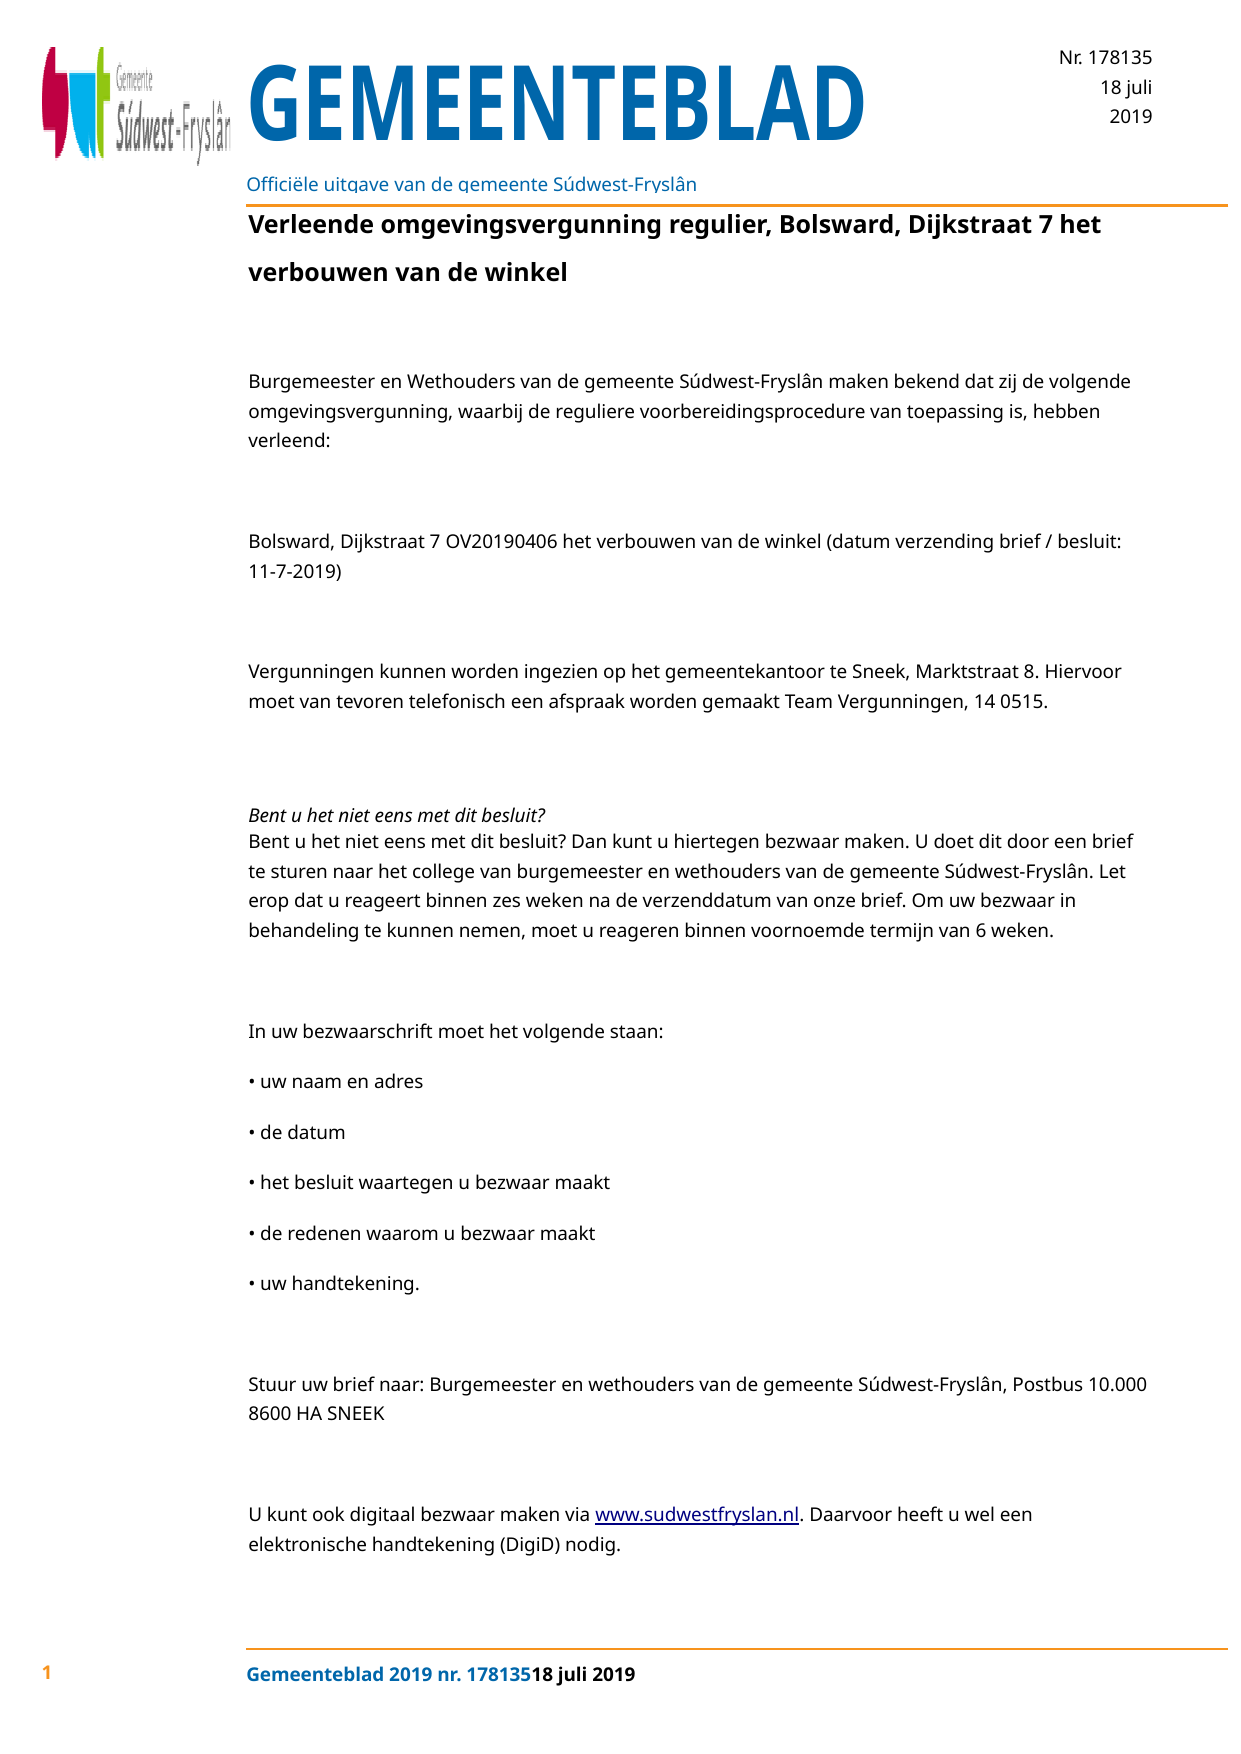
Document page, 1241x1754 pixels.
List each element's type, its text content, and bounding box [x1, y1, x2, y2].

text • uw naam en adres [248, 1068, 1152, 1094]
text Stuur uw brief naar: Burgemeester en wethouders van de gemeente Súdwest-Fryslân, Postbus 10.000 8600 HA SNEEK [248, 1371, 1152, 1426]
text Burgemeester en Wethouders van de gemeente Súdwest-Fryslân maken bekend dat zij de volgende omgevingsvergunning, waarbij de reguliere voorbereidingsprocedure van toepassing is, hebben verleend: [248, 368, 1152, 453]
text Bolsward, Dijkstraat 7 OV20190406 het verbouwen van de winkel (datum verzending brief / besluit: 11-7-2019) [248, 528, 1152, 584]
text • het besluit waartegen u bezwaar maakt [248, 1169, 1152, 1195]
text • de datum [248, 1119, 1152, 1144]
text Bent u het niet eens met dit besluit? Dan kunt u hiertegen bezwaar maken. U doet dit door een brief te sturen naar het college van burgemeester en wethouders van de gemeente Súdwest-Fryslân. Let erop dat u reageert binnen zes weken na de verzenddatum van onze brief. Om uw bezwaar in behandeling te kunnen nemen, moet u reageren binnen voornoemde termijn van 6 weken. [248, 828, 1152, 943]
picture [41, 47, 231, 172]
text In uw bezwaarschrift moet het volgende staan: [248, 1018, 1152, 1044]
text • de redenen waarom u bezwaar maakt [248, 1220, 1152, 1245]
text Bent u het niet eens met dit besluit? [248, 803, 1152, 828]
text Vergunningen kunnen worden ingezien op het gemeentekantoor te Sneek, Marktstraat 8. Hiervoor moet van tevoren telefonisch een afspraak worden gemaakt Team Vergunningen, 14 0515. [248, 659, 1152, 714]
text Verleende omgevingsvergunning regulier, Bolsward, Dijkstraat 7 het verbouwen van de winkel [248, 207, 1152, 288]
text • uw handtekening. [248, 1270, 1152, 1296]
text U kunt ook digitaal bezwaar maken via www.sudwestfryslan.nl. Daarvoor heeft u wel een elektronische handtekening (DigiD) nodig. [248, 1501, 1152, 1557]
